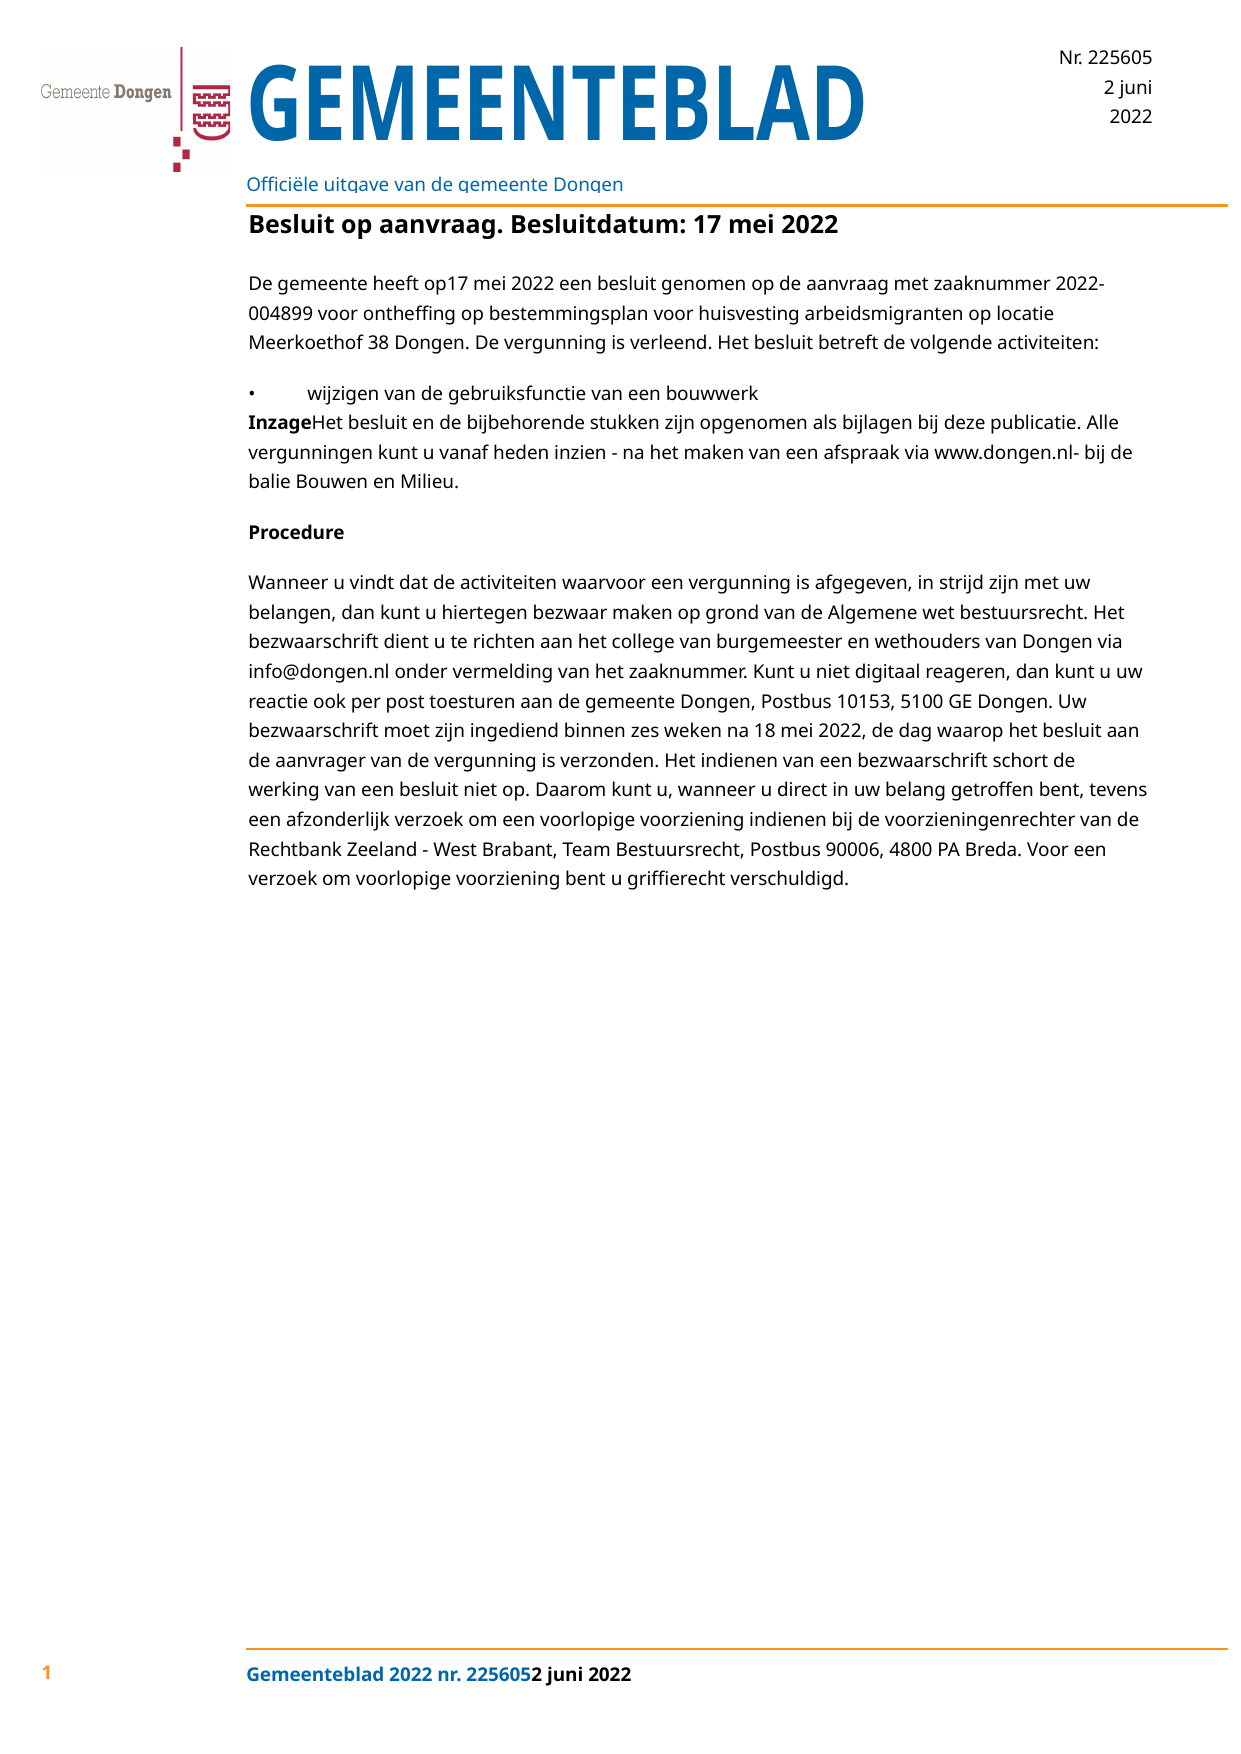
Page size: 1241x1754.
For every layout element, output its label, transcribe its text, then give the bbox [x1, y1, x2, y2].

list wijzigen van de gebruiksfunctie van een bouwwerk [248, 380, 1152, 406]
text Besluit op aanvraag. Besluitdatum: 17 mei 2022 [248, 207, 1152, 241]
text InzageHet besluit en de bijbehorende stukken zijn opgenomen als bijlagen bij deze publicatie. Alle vergunningen kunt u vanaf heden inzien - na het maken van een afspraak via www.dongen.nl- bij de balie Bouwen en Milieu. [248, 409, 1152, 494]
picture [41, 47, 231, 172]
text Procedure [248, 519, 1152, 545]
text Wanneer u vindt dat de activiteiten waarvoor een vergunning is afgegeven, in strijd zijn met uw belangen, dan kunt u hiertegen bezwaar maken op grond van de Algemene wet bestuursrecht. Het bezwaarschrift dient u te richten aan het college van burgemeester en wethouders van Dongen via info@dongen.nl onder vermelding van het zaaknummer. Kunt u niet digitaal reageren, dan kunt u uw reactie ook per post toesturen aan de gemeente Dongen, Postbus 10153, 5100 GE Dongen. Uw bezwaarschrift moet zijn ingediend binnen zes weken na 18 mei 2022, de dag waarop het besluit aan de aanvrager van de vergunning is verzonden. Het indienen van een bezwaarschrift schort de werking van een besluit niet op. Daarom kunt u, wanneer u direct in uw belang getroffen bent, tevens een afzonderlijk verzoek om een voorlopige voorziening indienen bij de voorzieningenrechter van de Rechtbank Zeeland - West Brabant, Team Bestuursrecht, Postbus 90006, 4800 PA Breda. Voor een verzoek om voorlopige voorziening bent u griffierecht verschuldigd. [248, 569, 1152, 891]
text De gemeente heeft op17 mei 2022 een besluit genomen op de aanvraag met zaaknummer 2022-004899 voor ontheffing op bestemmingsplan voor huisvesting arbeidsmigranten op locatie Meerkoethof 38 Dongen. De vergunning is verleend. Het besluit betreft de volgende activiteiten: [248, 270, 1152, 355]
